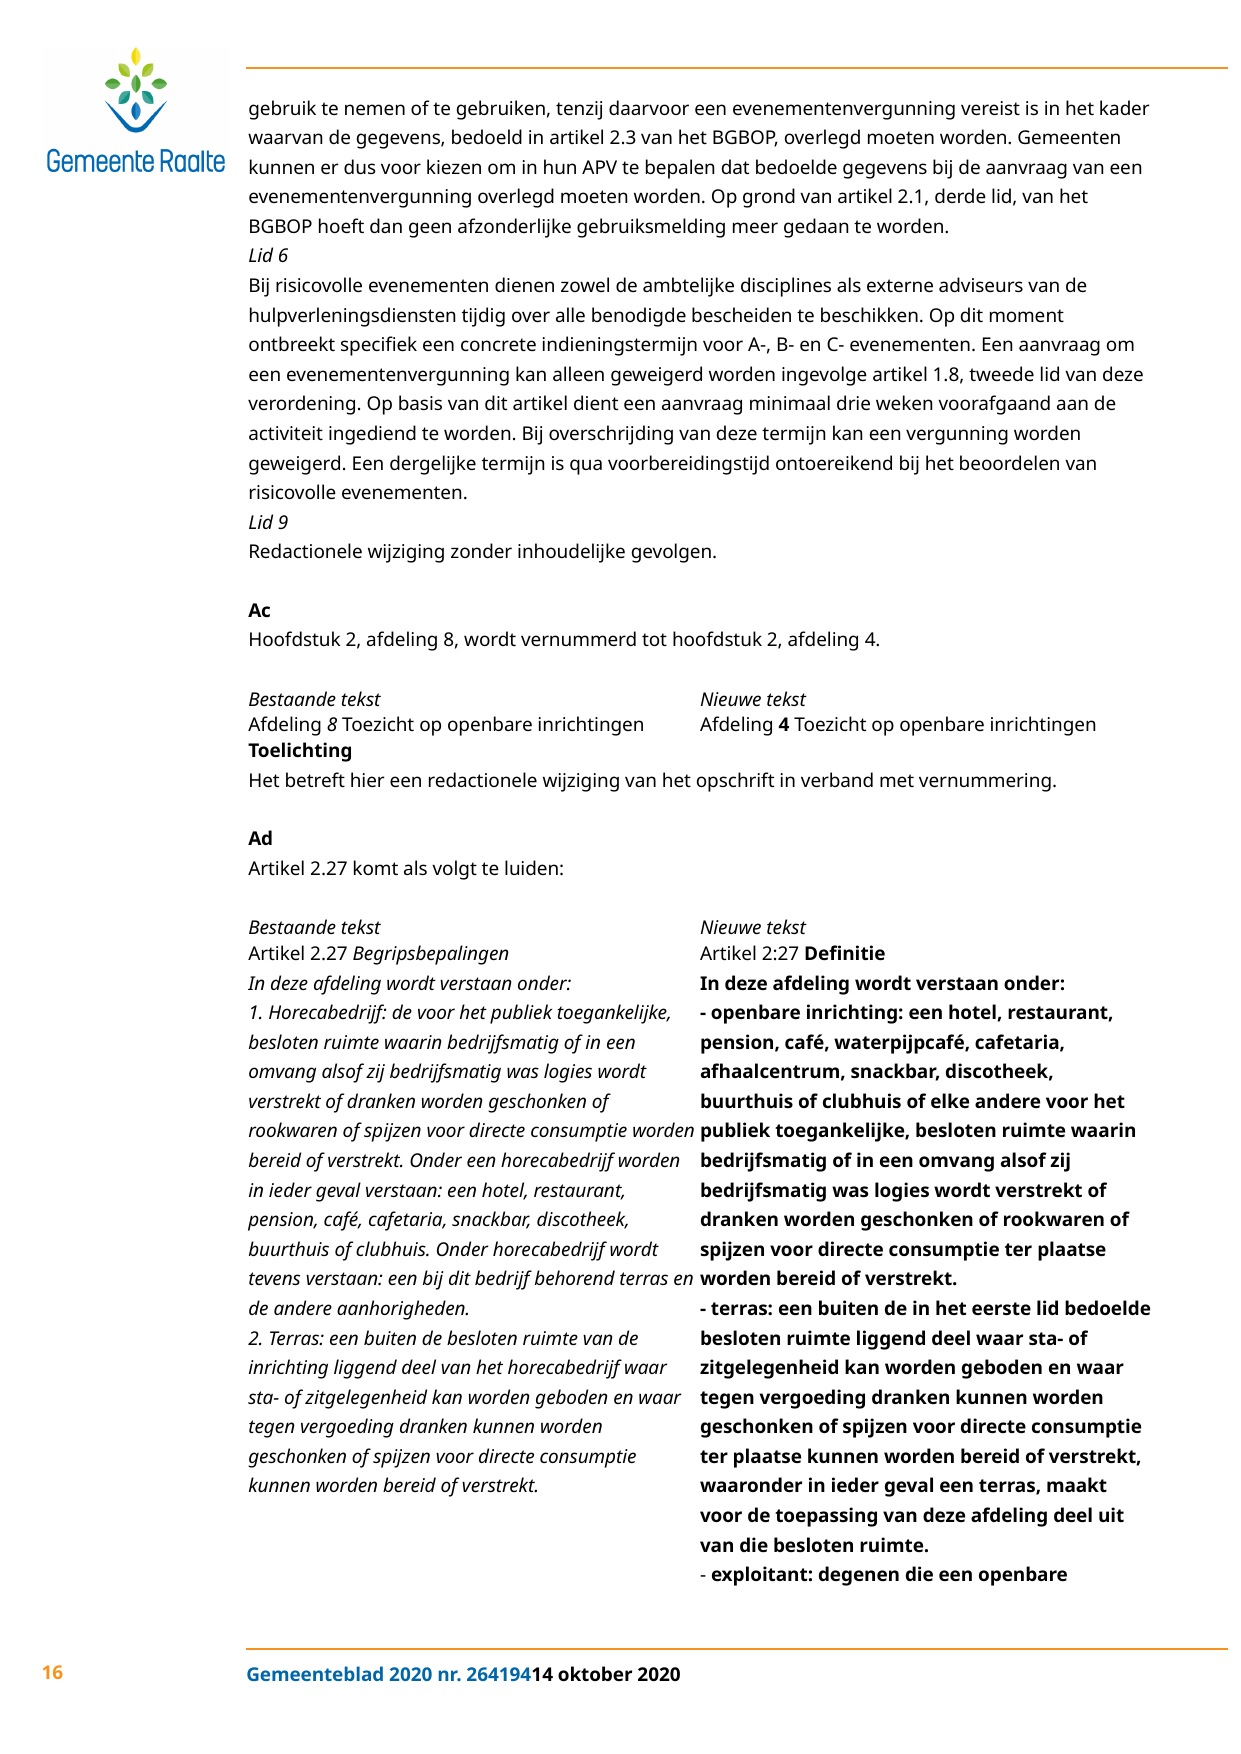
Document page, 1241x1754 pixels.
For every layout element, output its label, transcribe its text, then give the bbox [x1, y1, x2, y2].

table_cell Afdeling 4 Toezicht op openbare inrichtingen [700, 712, 1152, 737]
table_cell Artikel 2:27 Definitie In deze afdeling wordt verstaan onder: - openbare inrichting: een hotel, restaurant, pension, café, waterpijpcafé, cafetaria, afhaalcentrum, snackbar, discotheek, buurthuis of clubhuis of elke andere voor het publiek toegankelijke, besloten ruimte waarin bedrijfsmatig of in een omvang alsof zij bedrijfsmatig was logies wordt verstrekt of dranken worden geschonken of rookwaren of spijzen voor directe consumptie ter plaatse worden bereid of verstrekt. - terras: een buiten de in het eerste lid bedoelde besloten ruimte liggend deel waar sta- of zitgelegenheid kan worden geboden en waar tegen vergoeding dranken kunnen worden geschonken of spijzen voor directe consumptie ter plaatse kunnen worden bereid of verstrekt, waaronder in ieder geval een terras, maakt voor de toepassing van deze afdeling deel uit van die besloten ruimte. - exploitant: degenen die een openbare [700, 940, 1152, 1587]
table_header Nieuwe tekst [700, 686, 1152, 712]
table_header Bestaande tekst [248, 914, 700, 940]
table_cell Artikel 2.27 Begripsbepalingen In deze afdeling wordt verstaan onder: 1. Horecabedrijf: de voor het publiek toegankelijke, besloten ruimte waarin bedrijfsmatig of in een omvang alsof zij bedrijfsmatig was logies wordt verstrekt of dranken worden geschonken of rookwaren of spijzen voor directe consumptie worden bereid of verstrekt. Onder een horecabedrijf worden in ieder geval verstaan: een hotel, restaurant, pension, café, cafetaria, snackbar, discotheek, buurthuis of clubhuis. Onder horecabedrijf wordt tevens verstaan: een bij dit bedrijf behorend terras en de andere aanhorigheden. 2. Terras: een buiten de besloten ruimte van de inrichting liggend deel van het horecabedrijf waar sta- of zitgelegenheid kan worden geboden en waar tegen vergoeding dranken kunnen worden geschonken of spijzen voor directe consumptie kunnen worden bereid of verstrekt. [248, 940, 700, 1587]
text Artikel 2.27 komt als volgt te luiden: [248, 855, 1152, 881]
table_cell Toelichting Het betreft hier een redactionele wijziging van het opschrift in verband met vernummering. [248, 738, 1152, 793]
table_cell gebruik te nemen of te gebruiken, tenzij daarvoor een evenementenvergunning vereist is in het kader waarvan de gegevens, bedoeld in artikel 2.3 van het BGBOP, overlegd moeten worden. Gemeenten kunnen er dus voor kiezen om in hun APV te bepalen dat bedoelde gegevens bij de aanvraag van een evenementenvergunning overlegd moeten worden. Op grond van artikel 2.1, derde lid, van het BGBOP hoeft dan geen afzonderlijke gebruiksmelding meer gedaan te worden. Lid 6 Bij risicovolle evenementen dienen zowel de ambtelijke disciplines als externe adviseurs van de hulpverleningsdiensten tijdig over alle benodigde bescheiden te beschikken. Op dit moment ontbreekt specifiek een concrete indieningstermijn voor A-, B- en C- evenementen. Een aanvraag om een evenementenvergunning kan alleen geweigerd worden ingevolge artikel 1.8, tweede lid van deze verordening. Op basis van dit artikel dient een aanvraag minimaal drie weken voorafgaand aan de activiteit ingediend te worden. Bij overschrijding van deze termijn kan een vergunning worden geweigerd. Een dergelijke termijn is qua voorbereidingstijd ontoereikend bij het beoordelen van risicovolle evenementen. Lid 9 Redactionele wijziging zonder inhoudelijke gevolgen. [248, 95, 1152, 564]
text Ad [248, 826, 1152, 851]
table_header Bestaande tekst [248, 686, 700, 712]
picture [41, 47, 231, 172]
table_header Nieuwe tekst [700, 914, 1152, 940]
text Hoofdstuk 2, afdeling 8, wordt vernummerd tot hoofdstuk 2, afdeling 4. [248, 627, 1152, 652]
table_cell Afdeling 8 Toezicht op openbare inrichtingen [248, 712, 700, 737]
text Ac [248, 597, 1152, 623]
